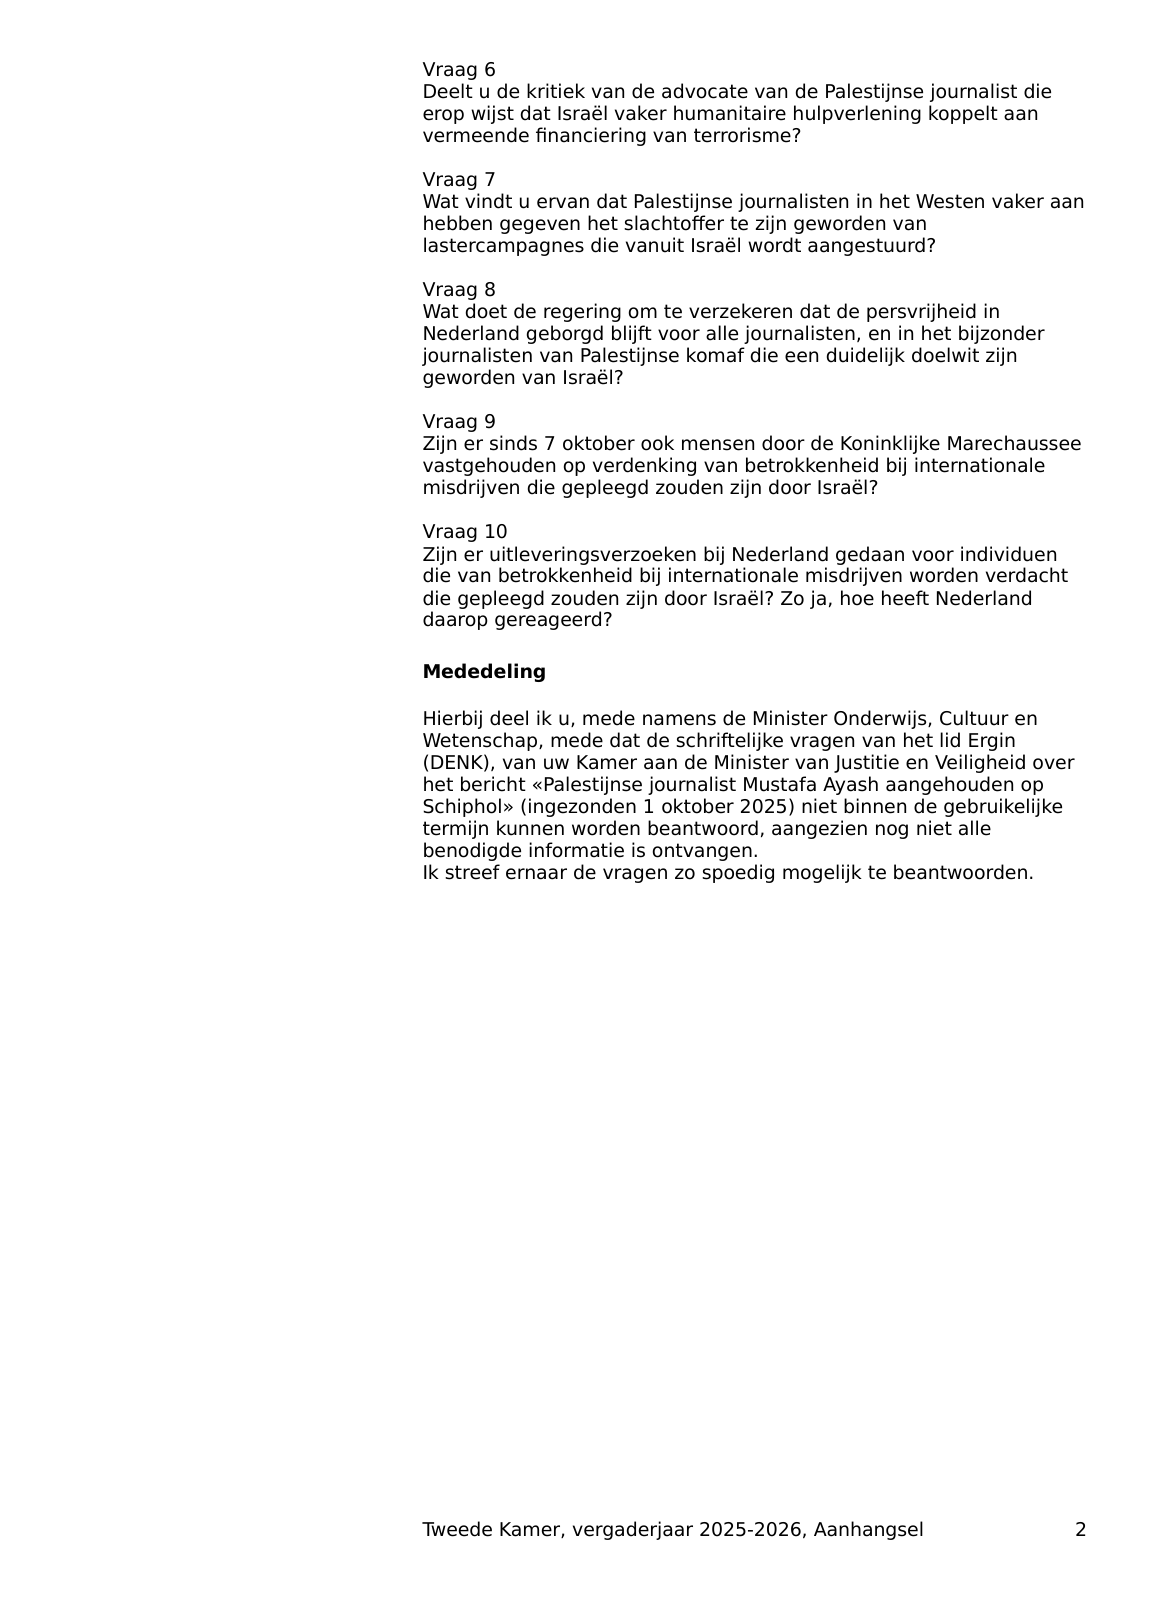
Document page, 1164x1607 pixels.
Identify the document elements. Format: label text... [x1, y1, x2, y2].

text Vraag 8 [422, 279, 1087, 301]
text Vraag 7 [422, 169, 1087, 191]
text Ik streef ernaar de vragen zo spoedig mogelijk te beantwoorden. [422, 862, 1087, 884]
text Zijn er sinds 7 oktober ook mensen door de Koninklijke Marechaussee vastgehouden op verdenking van betrokkenheid bij internationale misdrijven die gepleegd zouden zijn door Israël? [422, 433, 1087, 499]
text Vraag 9 [422, 411, 1087, 433]
text Vraag 10 [422, 521, 1087, 543]
text Zijn er uitleveringsverzoeken bij Nederland gedaan voor individuen die van betrokkenheid bij internationale misdrijven worden verdacht die gepleegd zouden zijn door Israël? Zo ja, hoe heeft Nederland daarop gereageerd? [422, 543, 1087, 631]
text Vraag 6 [422, 59, 1087, 81]
subtitle Mededeling [422, 661, 1087, 683]
text Hierbij deel ik u, mede namens de Minister Onderwijs, Cultuur en Wetenschap, mede dat de schriftelijke vragen van het lid Ergin (DENK), van uw Kamer aan de Minister van Justitie en Veiligheid over het bericht «Palestijnse journalist Mustafa Ayash aangehouden op Schiphol» (ingezonden 1 oktober 2025) niet binnen de gebruikelijke termijn kunnen worden beantwoord, aangezien nog niet alle benodigde informatie is ontvangen. [422, 708, 1087, 862]
text Wat doet de regering om te verzekeren dat de persvrijheid in Nederland geborgd blijft voor alle journalisten, en in het bijzonder journalisten van Palestijnse komaf die een duidelijk doelwit zijn geworden van Israël? [422, 301, 1087, 389]
text Wat vindt u ervan dat Palestijnse journalisten in het Westen vaker aan hebben gegeven het slachtoffer te zijn geworden van lastercampagnes die vanuit Israël wordt aangestuurd? [422, 191, 1087, 257]
text Deelt u de kritiek van de advocate van de Palestijnse journalist die erop wijst dat Israël vaker humanitaire hulpverlening koppelt aan vermeende financiering van terrorisme? [422, 81, 1087, 147]
